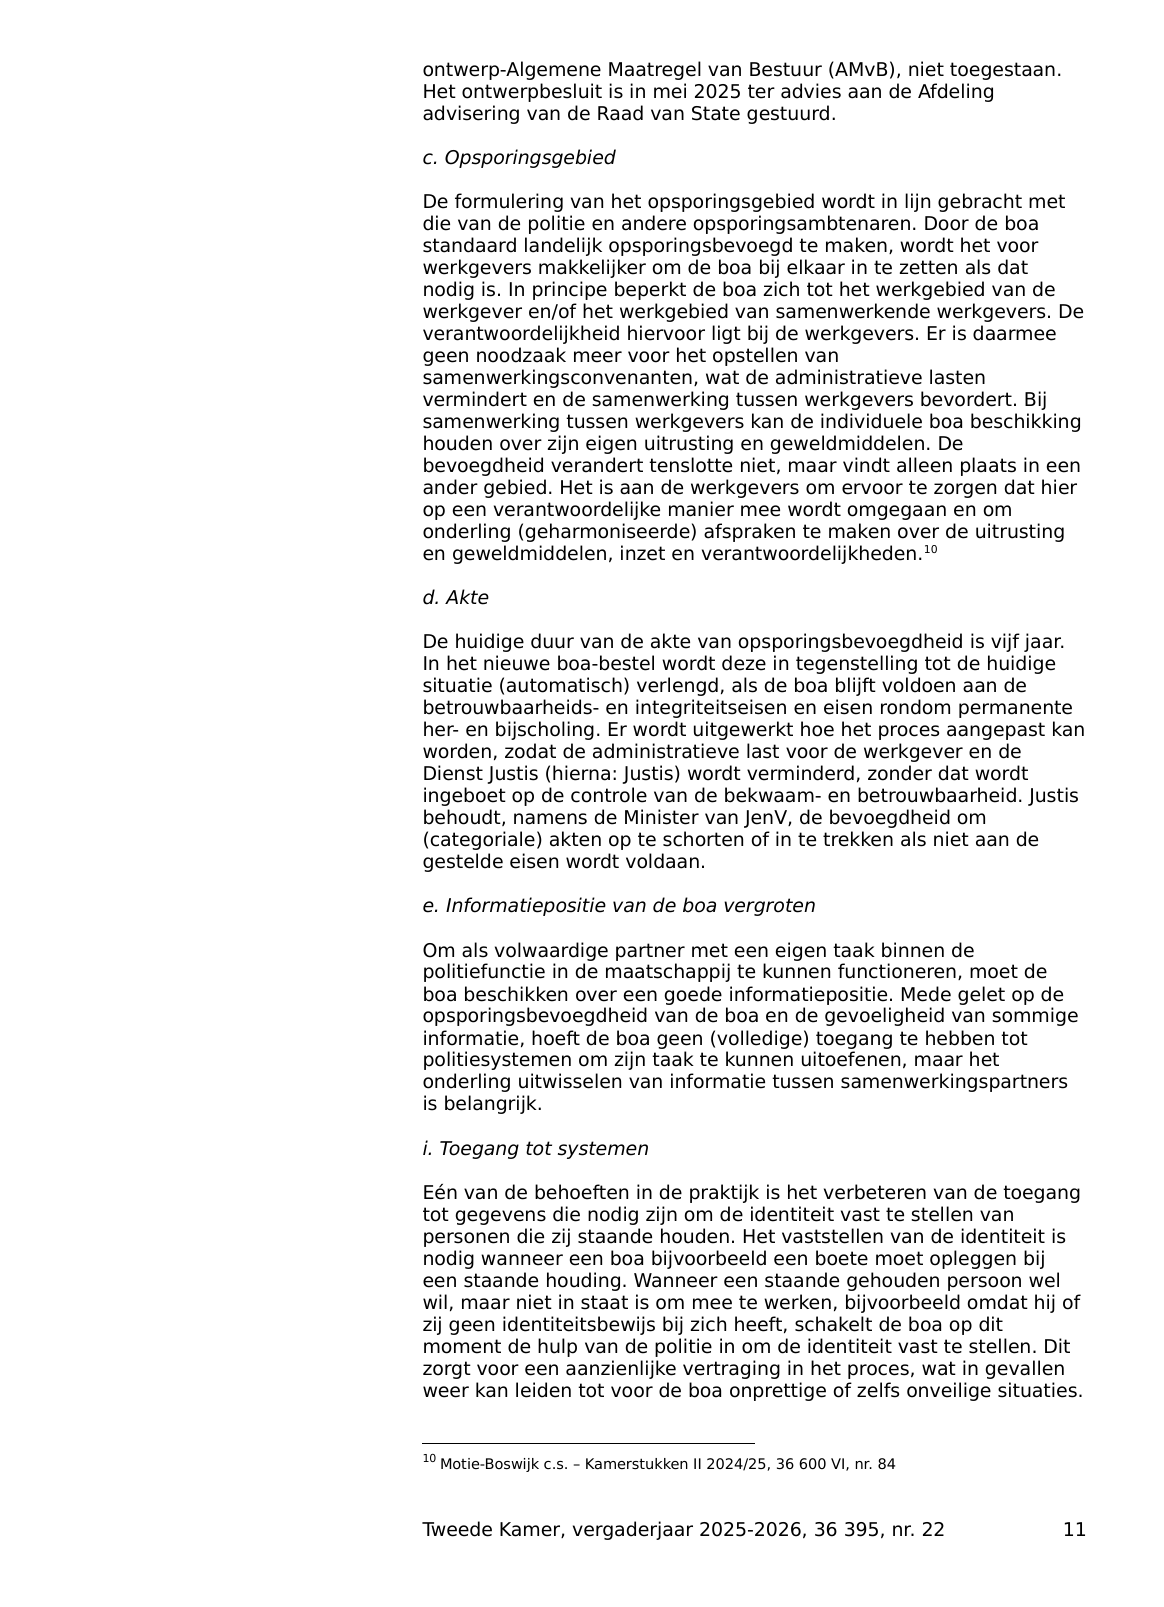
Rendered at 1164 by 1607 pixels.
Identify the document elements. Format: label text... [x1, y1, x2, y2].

text Motie-Boswijk c.s. – Kamerstukken II 2024/25, 36 600 VI, nr. 84 [422, 1452, 1087, 1474]
subtitle d. Akte [422, 587, 1087, 609]
text De huidige duur van de akte van opsporingsbevoegdheid is vijf jaar. In het nieuwe boa-bestel wordt deze in tegenstelling tot de huidige situatie (automatisch) verlengd, als de boa blijft voldoen aan de betrouwbaarheids- en integriteitseisen en eisen rondom permanente her- en bijscholing. Er wordt uitgewerkt hoe het proces aangepast kan worden, zodat de administratieve last voor de werkgever en de Dienst Justis (hierna: Justis) wordt verminderd, zonder dat wordt ingeboet op de controle van de bekwaam- en betrouwbaarheid. Justis behoudt, namens de Minister van JenV, de bevoegdheid om (categoriale) akten op te schorten of in te trekken als niet aan de gestelde eisen wordt voldaan. [422, 631, 1087, 873]
text Om als volwaardige partner met een eigen taak binnen de politiefunctie in de maatschappij te kunnen functioneren, moet de boa beschikken over een goede informatiepositie. Mede gelet op de opsporingsbevoegdheid van de boa en de gevoeligheid van sommige informatie, hoeft de boa geen (volledige) toegang te hebben tot politiesystemen om zijn taak te kunnen uitoefenen, maar het onderling uitwisselen van informatie tussen samenwerkingspartners is belangrijk. [422, 939, 1087, 1115]
subtitle c. Opsporingsgebied [422, 147, 1087, 169]
subtitle i. Toegang tot systemen [422, 1137, 1087, 1159]
text Eén van de behoeften in de praktijk is het verbeteren van de toegang tot gegevens die nodig zijn om de identiteit vast te stellen van personen die zij staande houden. Het vaststellen van de identiteit is nodig wanneer een boa bijvoorbeeld een boete moet opleggen bij een staande houding. Wanneer een staande gehouden persoon wel wil, maar niet in staat is om mee te werken, bijvoorbeeld omdat hij of zij geen identiteitsbewijs bij zich heeft, schakelt de boa op dit moment de hulp van de politie in om de identiteit vast te stellen. Dit zorgt voor een aanzienlijke vertraging in het proces, wat in gevallen weer kan leiden tot voor de boa onprettige of zelfs onveilige situaties. [422, 1182, 1087, 1401]
subtitle e. Informatiepositie van de boa vergroten [422, 895, 1087, 917]
text De formulering van het opsporingsgebied wordt in lijn gebracht met die van de politie en andere opsporingsambtenaren. Door de boa standaard landelijk opsporingsbevoegd te maken, wordt het voor werkgevers makkelijker om de boa bij elkaar in te zetten als dat nodig is. In principe beperkt de boa zich tot het werkgebied van de werkgever en/of het werkgebied van samenwerkende werkgevers. De verantwoordelijkheid hiervoor ligt bij de werkgevers. Er is daarmee geen noodzaak meer voor het opstellen van samenwerkingsconvenanten, wat de administratieve lasten vermindert en de samenwerking tussen werkgevers bevordert. Bij samenwerking tussen werkgevers kan de individuele boa beschikking houden over zijn eigen uitrusting en geweldmiddelen. De bevoegdheid verandert tenslotte niet, maar vindt alleen plaats in een ander gebied. Het is aan de werkgevers om ervoor te zorgen dat hier op een verantwoordelijke manier mee wordt omgegaan en om onderling (geharmoniseerde) afspraken te maken over de uitrusting en geweldmiddelen, inzet en verantwoordelijkheden. [422, 191, 1087, 565]
text ontwerp-Algemene Maatregel van Bestuur (AMvB), niet toegestaan. Het ontwerpbesluit is in mei 2025 ter advies aan de Afdeling advisering van de Raad van State gestuurd. [422, 59, 1087, 125]
